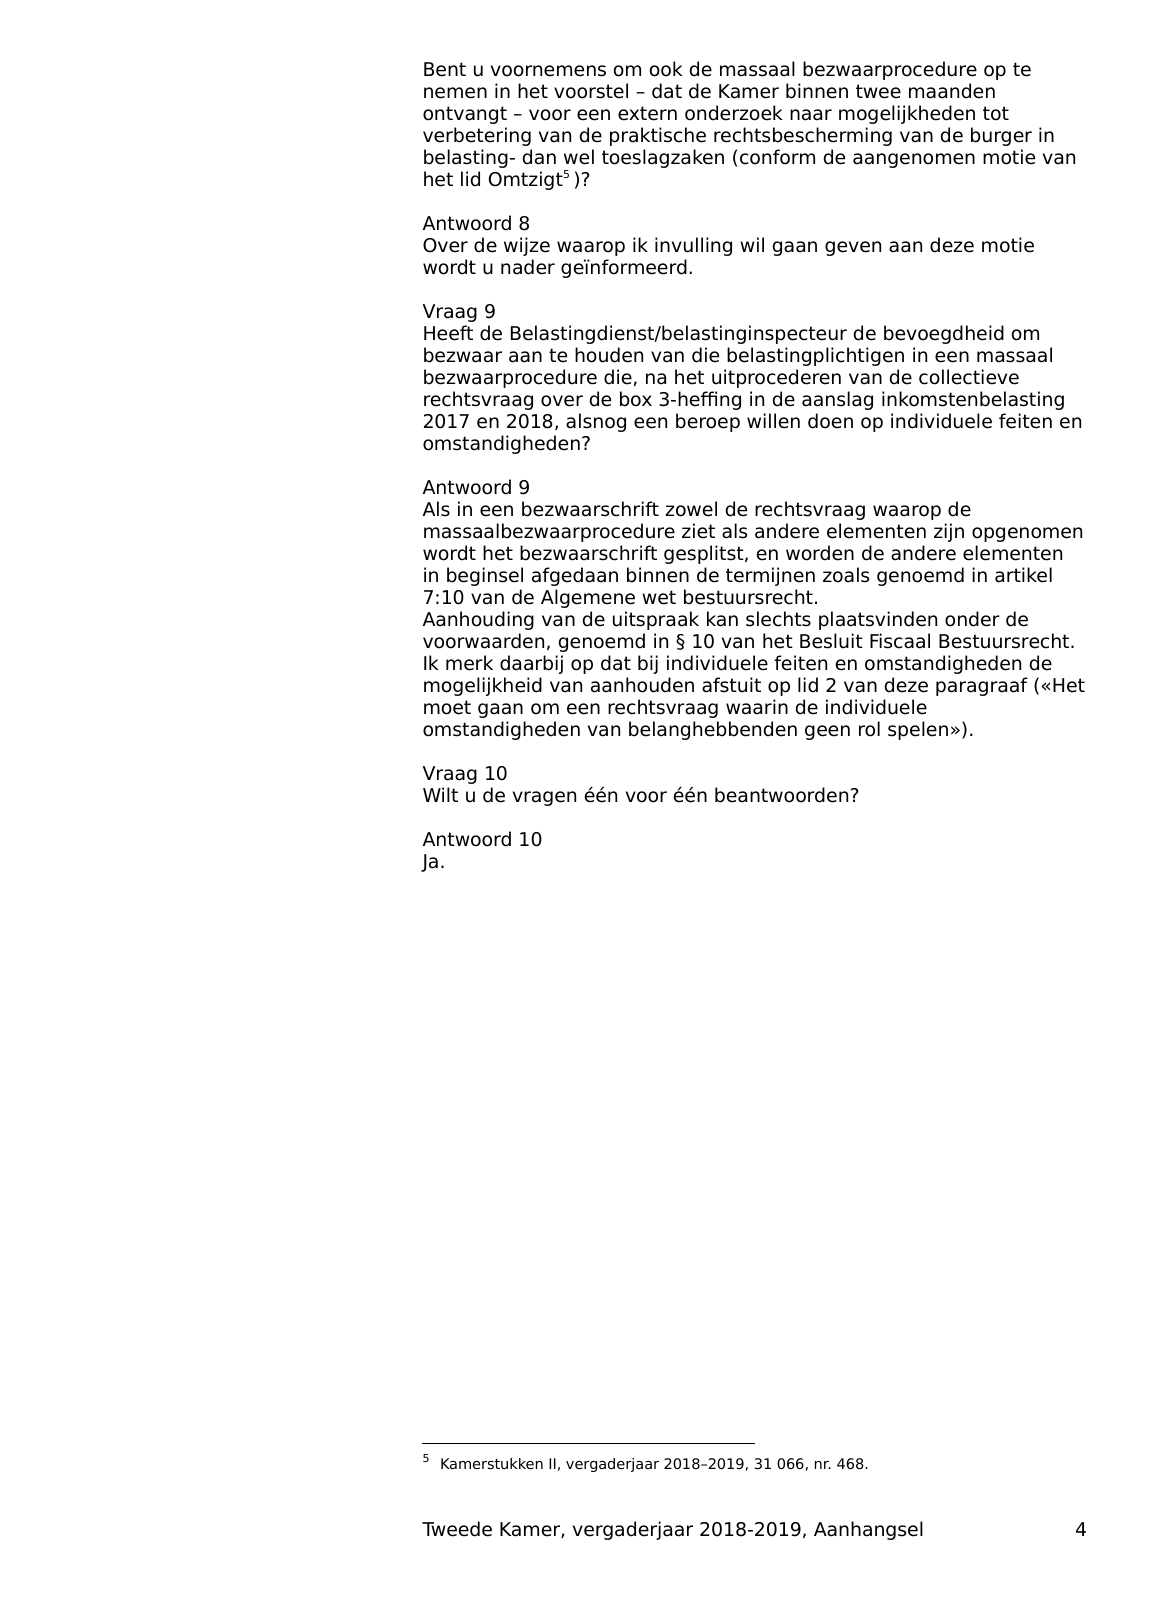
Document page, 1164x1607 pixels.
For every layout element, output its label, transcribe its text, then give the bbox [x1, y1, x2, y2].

text Antwoord 8 [422, 213, 1087, 235]
text Vraag 10 [422, 763, 1087, 785]
text Over de wijze waarop ik invulling wil gaan geven aan deze motie wordt u nader geïnformeerd. [422, 235, 1087, 279]
text Vraag 9 [422, 301, 1087, 323]
text Ja. [422, 851, 1087, 873]
text Aanhouding van de uitspraak kan slechts plaatsvinden onder de voorwaarden, genoemd in § 10 van het Besluit Fiscaal Bestuursrecht. Ik merk daarbij op dat bij individuele feiten en omstandigheden de mogelijkheid van aanhouden afstuit op lid 2 van deze paragraaf («Het moet gaan om een rechtsvraag waarin de individuele omstandigheden van belanghebbenden geen rol spelen»). [422, 609, 1087, 741]
text Bent u voornemens om ook de massaal bezwaarprocedure op te nemen in het voorstel – dat de Kamer binnen twee maanden ontvangt – voor een extern onderzoek naar mogelijkheden tot verbetering van de praktische rechtsbescherming van de burger in belasting- dan wel toeslagzaken (conform de aangenomen motie van het lid Omtzigt)? [422, 59, 1087, 191]
text Als in een bezwaarschrift zowel de rechtsvraag waarop de massaalbezwaarprocedure ziet als andere elementen zijn opgenomen wordt het bezwaarschrift gesplitst, en worden de andere elementen in beginsel afgedaan binnen de termijnen zoals genoemd in artikel 7:10 van de Algemene wet bestuursrecht. [422, 499, 1087, 609]
text Antwoord 10 [422, 829, 1087, 851]
text Heeft de Belastingdienst/belastinginspecteur de bevoegdheid om bezwaar aan te houden van die belastingplichtigen in een massaal bezwaarprocedure die, na het uitprocederen van de collectieve rechtsvraag over de box 3-heffing in de aanslag inkomstenbelasting 2017 en 2018, alsnog een beroep willen doen op individuele feiten en omstandigheden? [422, 323, 1087, 455]
text Kamerstukken II, vergaderjaar 2018–2019, 31 066, nr. 468. [422, 1452, 1087, 1474]
text Wilt u de vragen één voor één beantwoorden? [422, 785, 1087, 807]
text Antwoord 9 [422, 477, 1087, 499]
